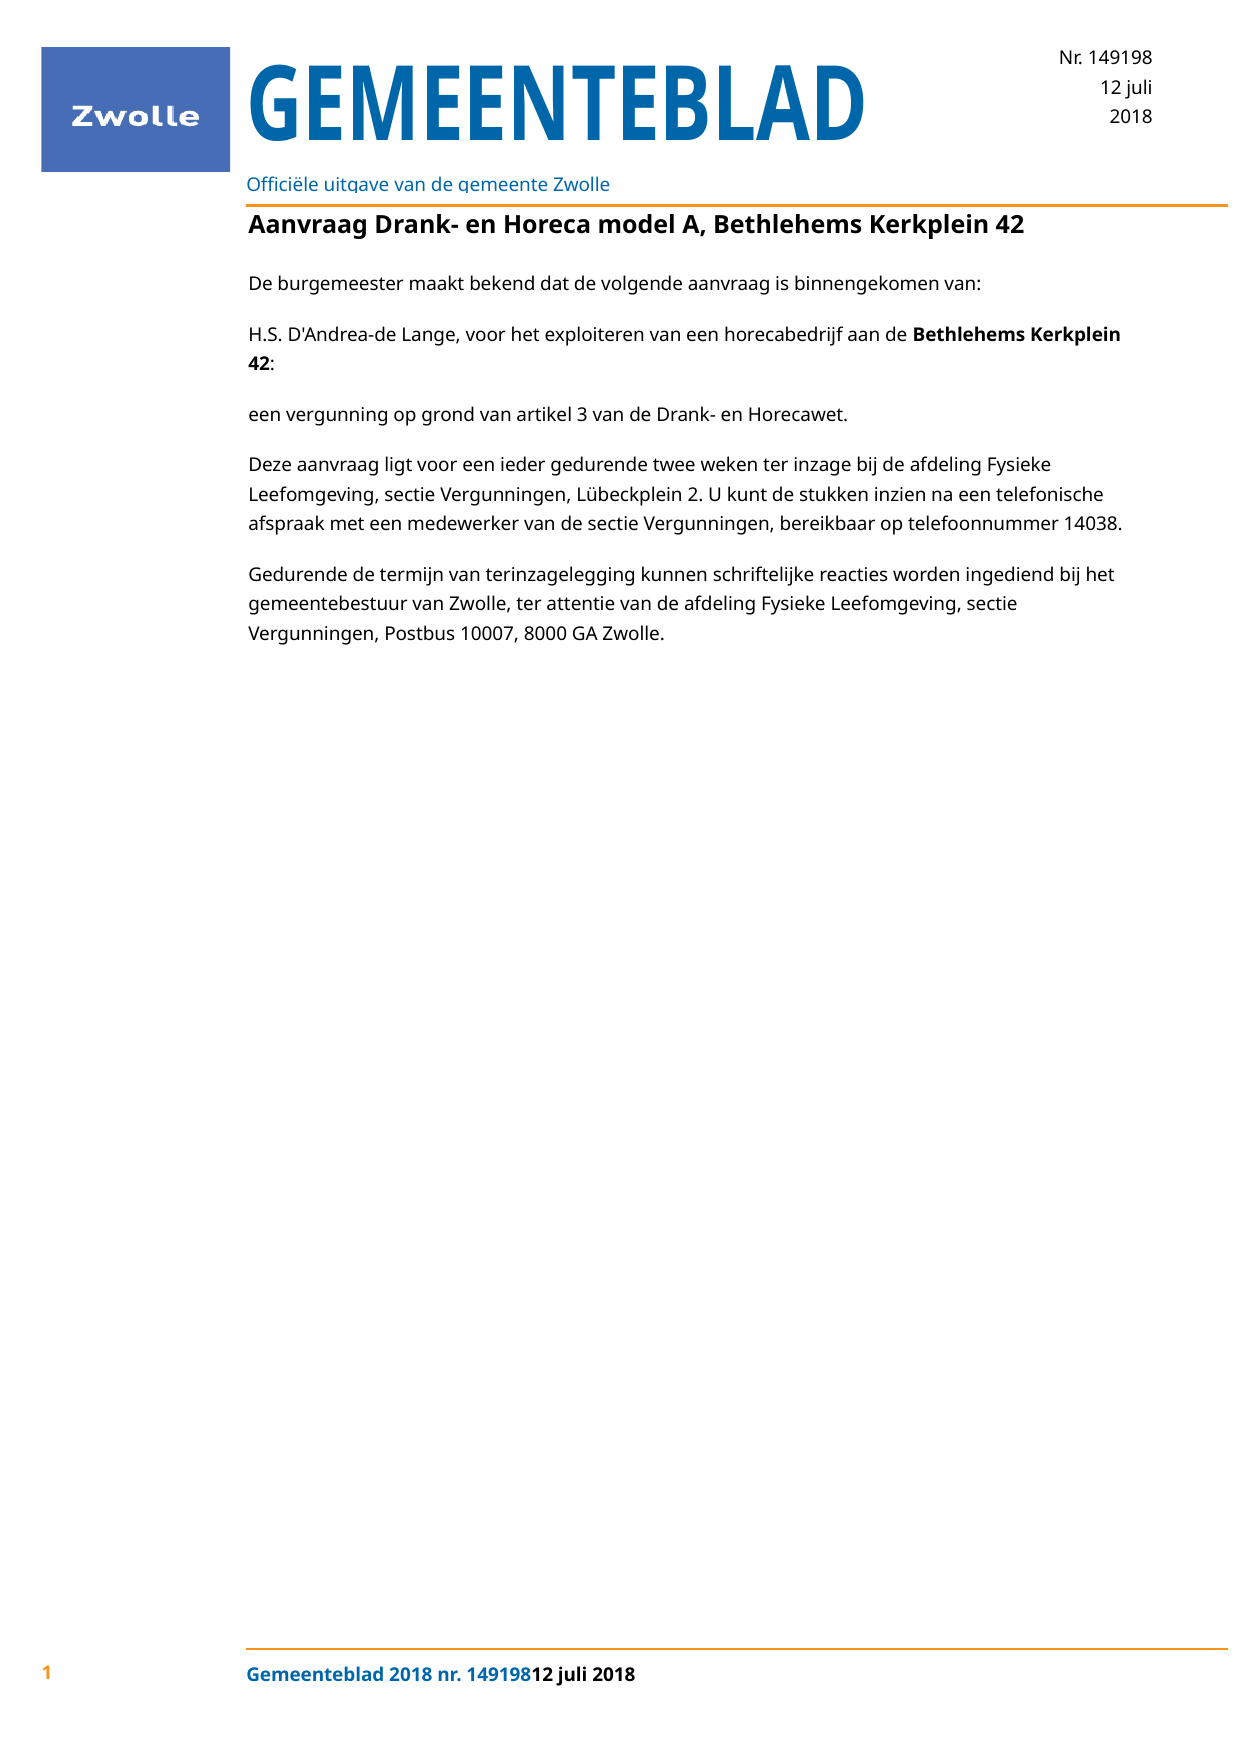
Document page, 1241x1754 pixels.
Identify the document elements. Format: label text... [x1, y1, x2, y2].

text H.S. D'Andrea-de Lange, voor het exploiteren van een horecabedrijf aan de Bethlehems Kerkplein 42: [248, 321, 1152, 376]
picture [41, 47, 231, 172]
text Aanvraag Drank- en Horeca model A, Bethlehems Kerkplein 42 [248, 207, 1152, 241]
text een vergunning op grond van artikel 3 van de Drank- en Horecawet. [248, 401, 1152, 426]
text Deze aanvraag ligt voor een ieder gedurende twee weken ter inzage bij de afdeling Fysieke Leefomgeving, sectie Vergunningen, Lübeckplein 2. U kunt de stukken inzien na een telefonische afspraak met een medewerker van de sectie Vergunningen, bereikbaar op telefoonnummer 14038. [248, 451, 1152, 536]
text Gedurende de termijn van terinzagelegging kunnen schriftelijke reacties worden ingediend bij het gemeentebestuur van Zwolle, ter attentie van de afdeling Fysieke Leefomgeving, sectie Vergunningen, Postbus 10007, 8000 GA Zwolle. [248, 561, 1152, 646]
text De burgemeester maakt bekend dat de volgende aanvraag is binnengekomen van: [248, 270, 1152, 296]
